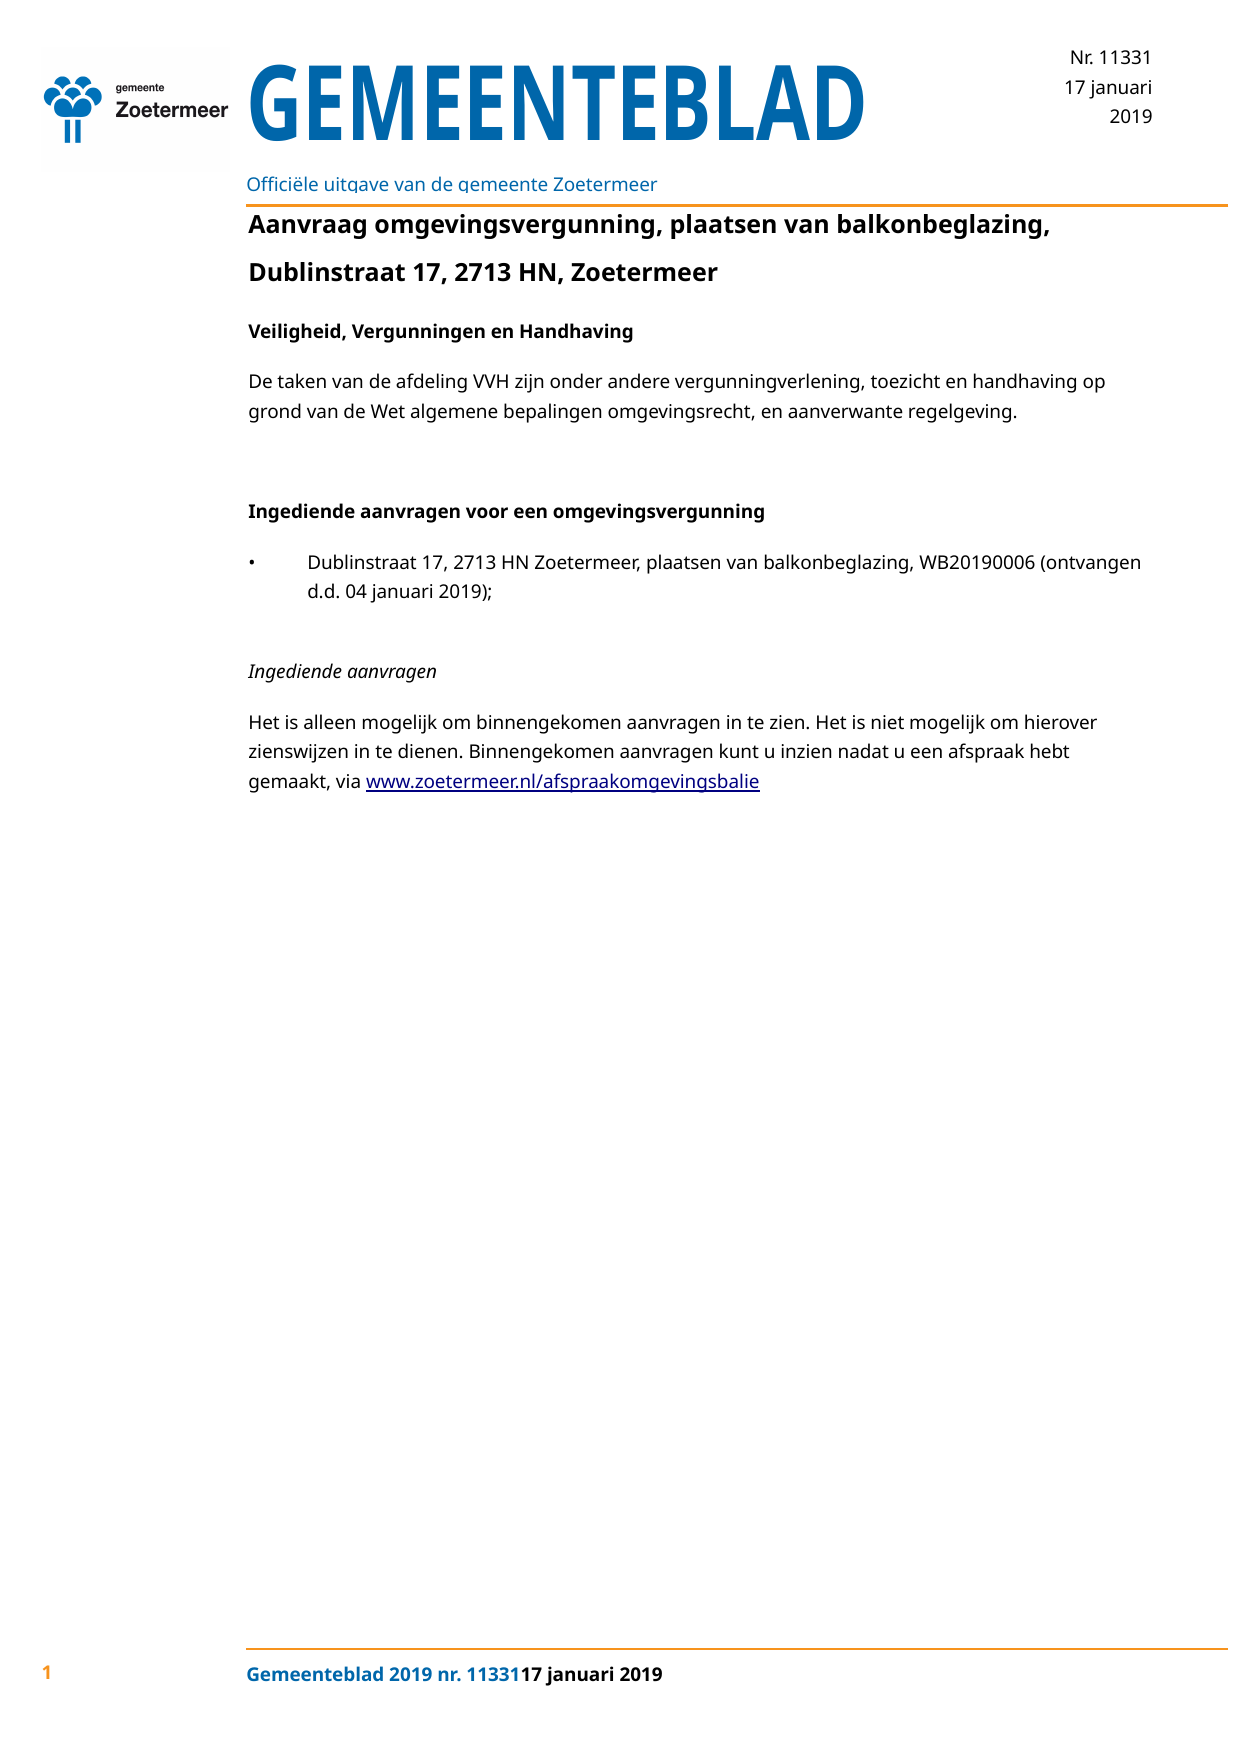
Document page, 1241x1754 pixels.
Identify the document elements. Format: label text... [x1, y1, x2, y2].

text Ingediende aanvragen voor een omgevingsvergunning [248, 499, 1152, 524]
text Aanvraag omgevingsvergunning, plaatsen van balkonbeglazing, Dublinstraat 17, 2713 HN, Zoetermeer [248, 207, 1152, 288]
text De taken van de afdeling VVH zijn onder andere vergunningverlening, toezicht en handhaving op grond van de Wet algemene bepalingen omgevingsrecht, en aanverwante regelgeving. [248, 368, 1152, 424]
text Veiligheid, Vergunningen en Handhaving [248, 318, 1152, 344]
list Dublinstraat 17, 2713 HN Zoetermeer, plaatsen van balkonbeglazing, WB20190006 (ontvangen d.d. 04 januari 2019); [248, 549, 1152, 604]
text Het is alleen mogelijk om binnengekomen aanvragen in te zien. Het is niet mogelijk om hierover zienswijzen in te dienen. Binnengekomen aanvragen kunt u inzien nadat u een afspraak hebt gemaakt, via www.zoetermeer.nl/afspraakomgevingsbalie [248, 709, 1152, 794]
picture [41, 47, 231, 172]
text Ingediende aanvragen [248, 659, 1152, 684]
